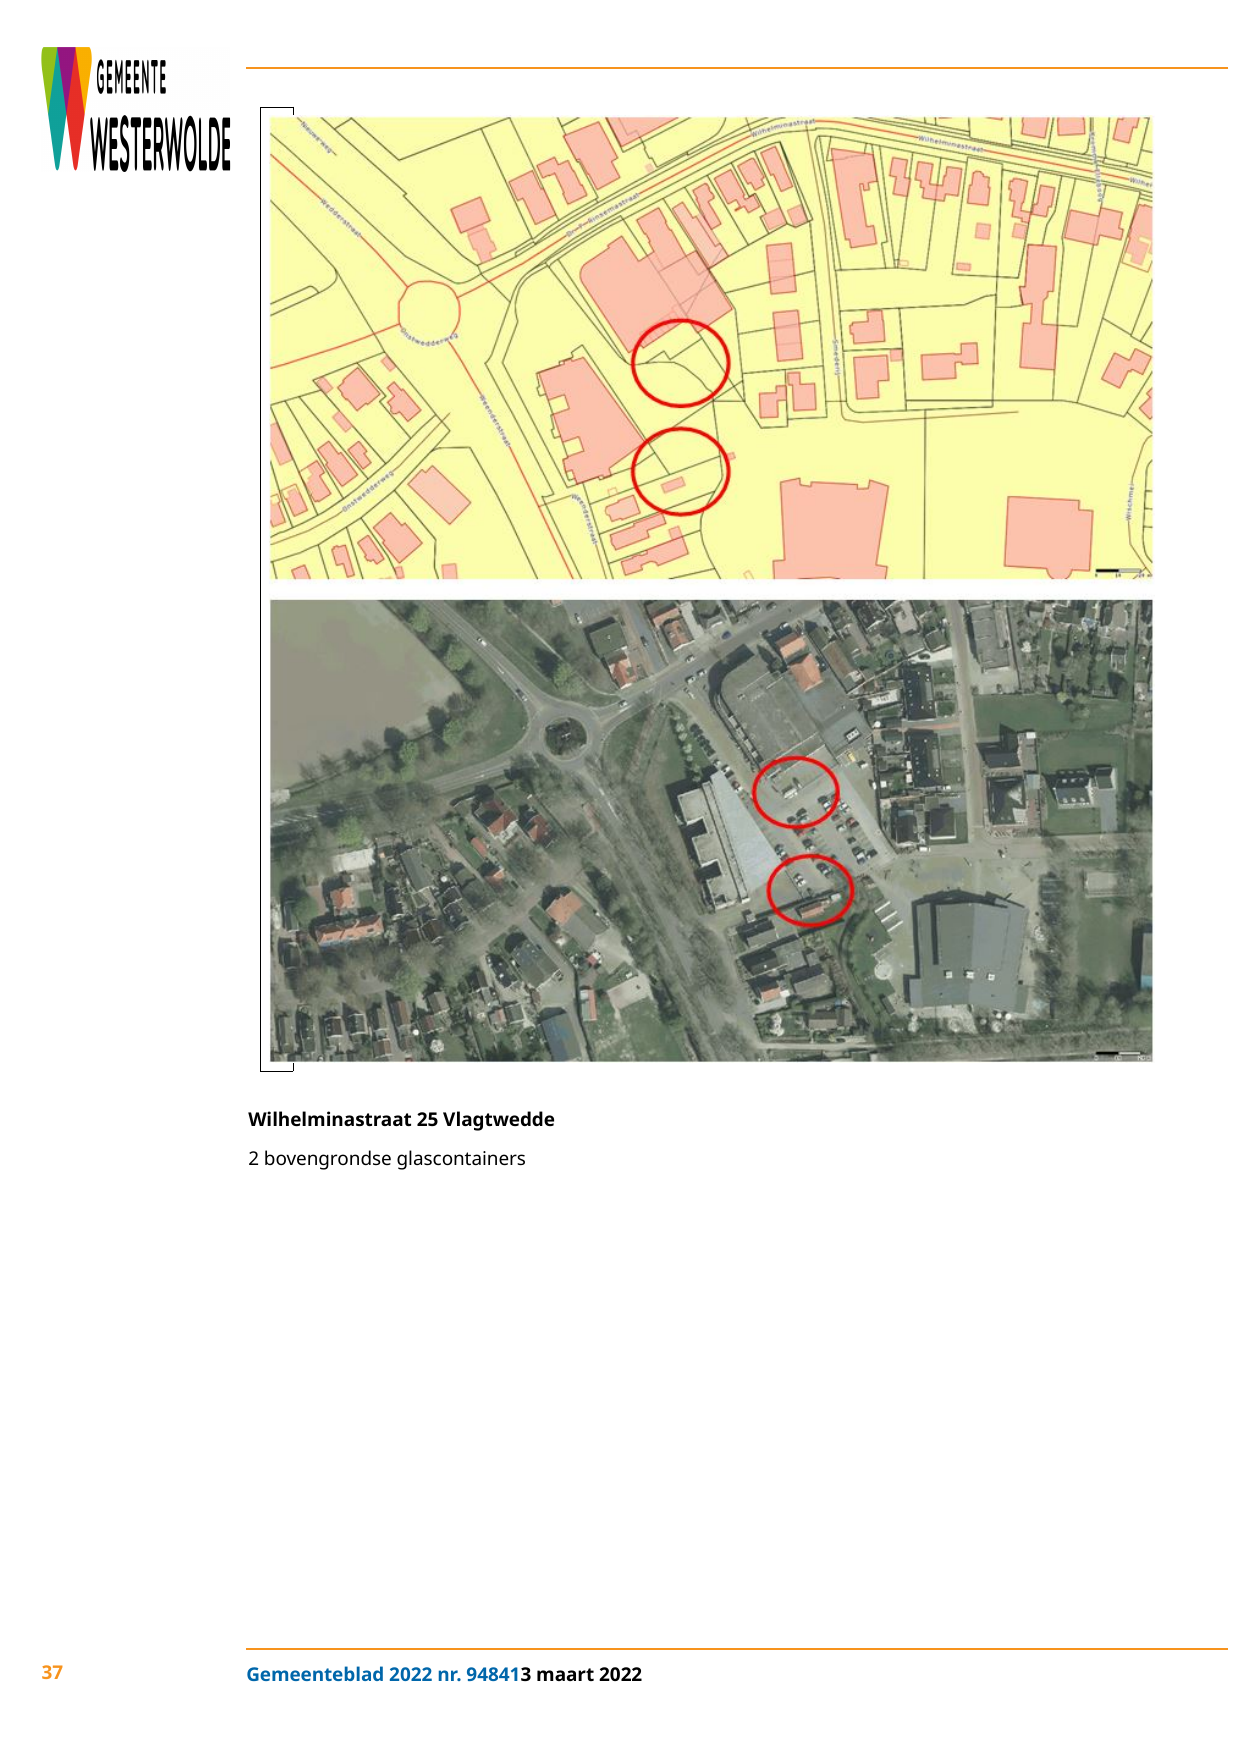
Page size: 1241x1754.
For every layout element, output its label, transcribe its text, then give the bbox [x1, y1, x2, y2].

text Wilhelminastraat 25 Vlagtwedde [248, 1106, 1152, 1132]
picture [268, 115, 1155, 1063]
text 2 bovengrondse glascontainers [248, 1145, 1152, 1171]
picture [41, 47, 231, 172]
